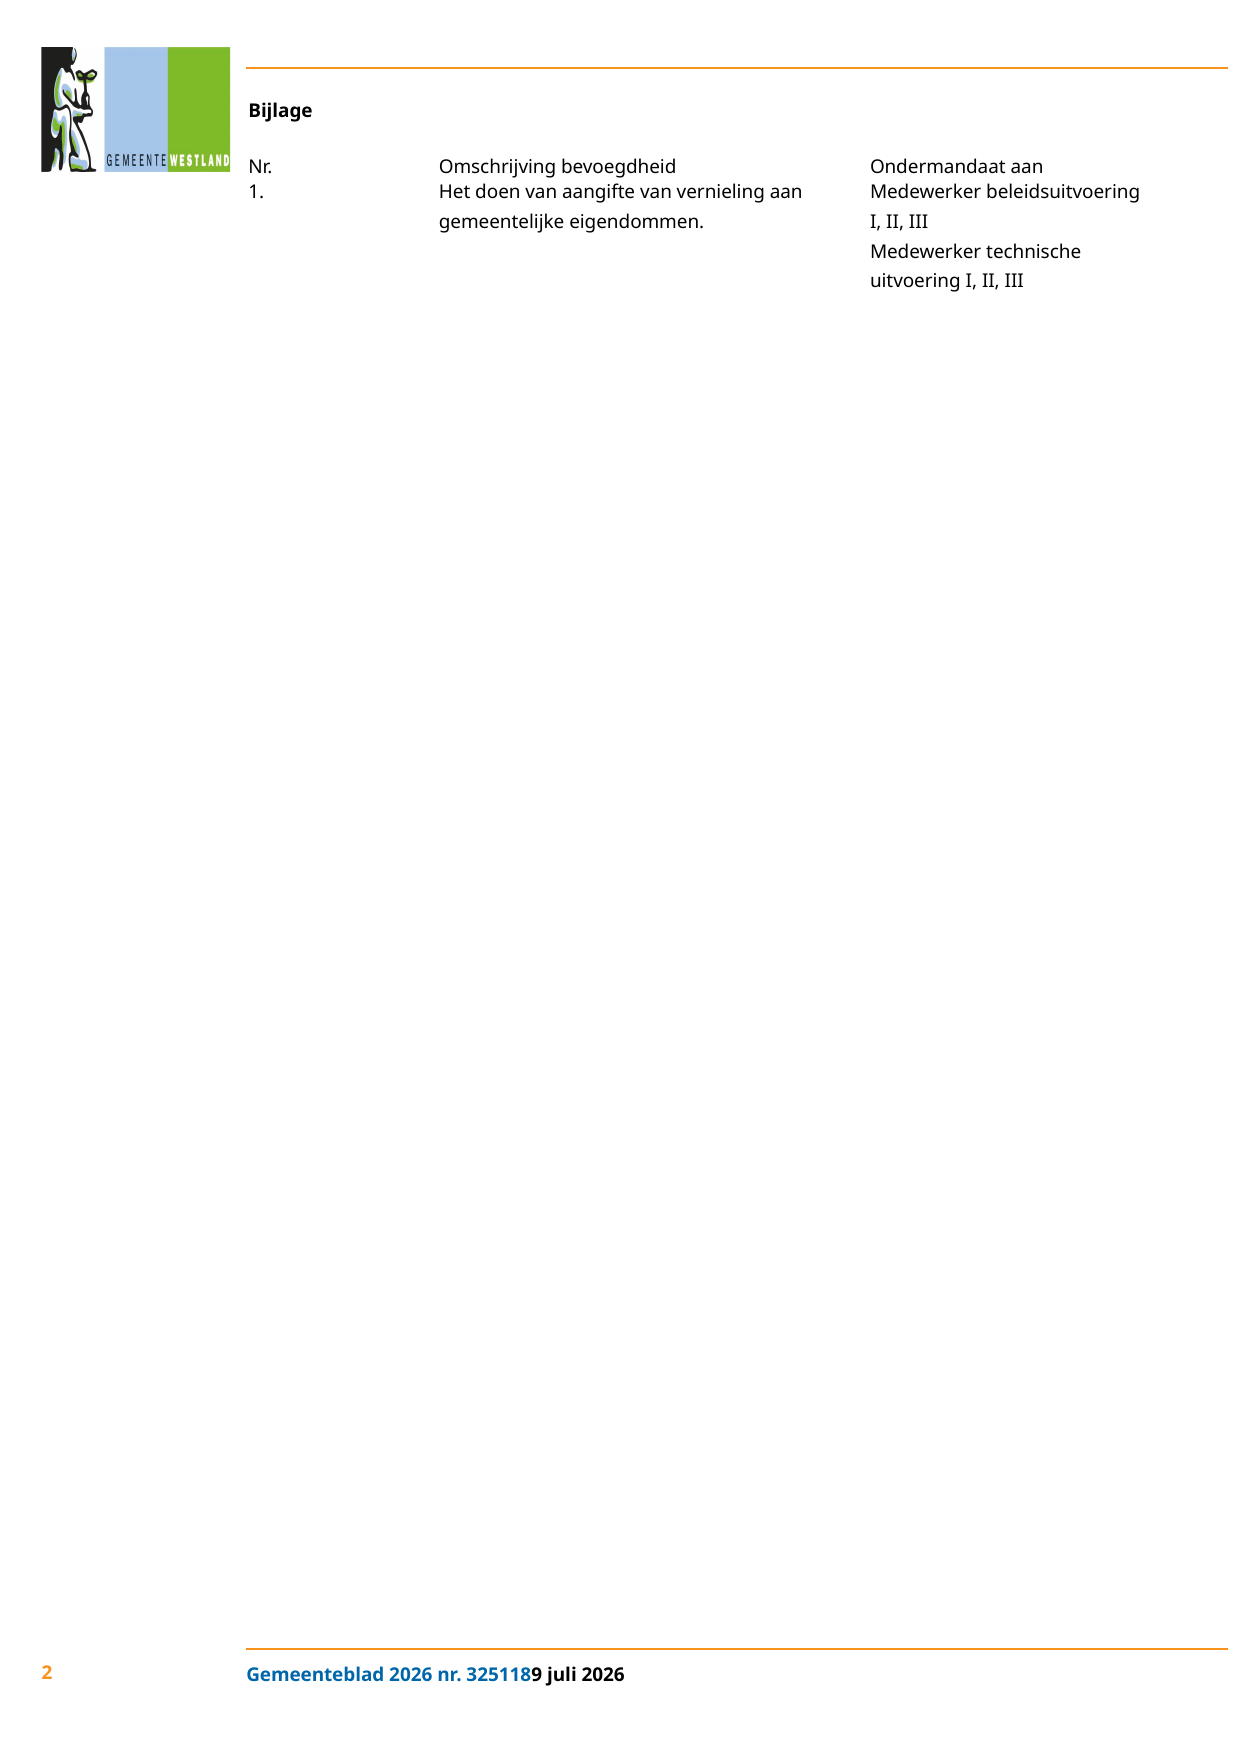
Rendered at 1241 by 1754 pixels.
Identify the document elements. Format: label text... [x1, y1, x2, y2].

table_header Ondermandaat aan [870, 153, 1152, 179]
table_cell Het doen van aangifte van vernieling aan gemeentelijke eigendommen. [439, 179, 870, 293]
table_header Nr. [248, 153, 439, 179]
text Bijlage [248, 95, 1152, 123]
table_cell Medewerker beleidsuitvoering I, II, III Medewerker technische uitvoering I, II, III [870, 179, 1152, 293]
picture [41, 47, 231, 172]
table_header Omschrijving bevoegdheid [439, 153, 870, 179]
table_cell 1. [248, 179, 439, 293]
